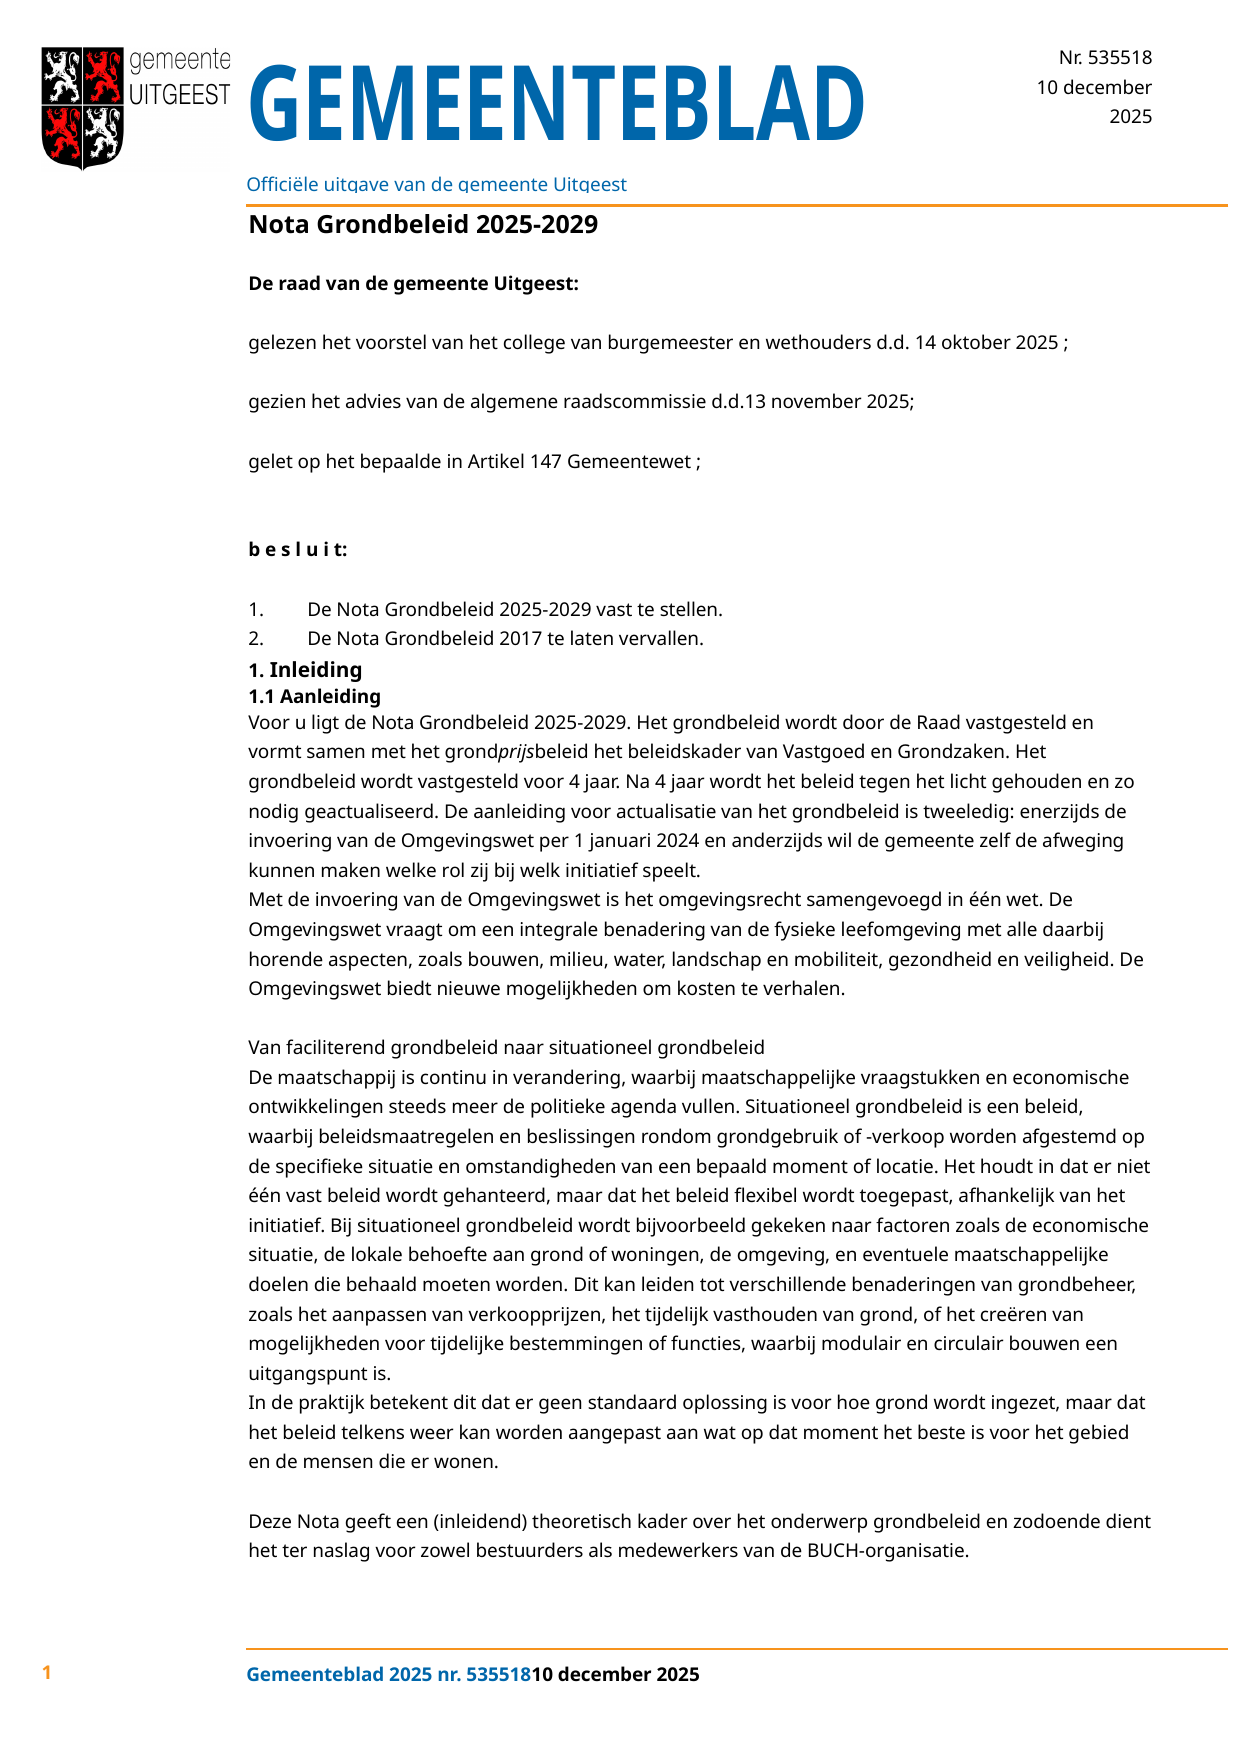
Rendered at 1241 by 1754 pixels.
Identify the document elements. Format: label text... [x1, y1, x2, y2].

text gelezen het voorstel van het college van burgemeester en wethouders d.d. 14 oktober 2025 ; [248, 329, 1152, 355]
text b e s l u i t: [248, 537, 1152, 562]
text Van faciliterend grondbeleid naar situationeel grondbeleid [248, 1034, 1152, 1060]
text In de praktijk betekent dit dat er geen standaard oplossing is voor hoe grond wordt ingezet, maar dat het beleid telkens weer kan worden aangepast aan wat op dat moment het beste is voor het gebied en de mensen die er wonen. [248, 1389, 1152, 1474]
text Nota Grondbeleid 2025-2029 [248, 207, 1152, 241]
text 1.1 Aanleiding [248, 683, 1152, 709]
text De maatschappij is continu in verandering, waarbij maatschappelijke vraagstukken en economische ontwikkelingen steeds meer de politieke agenda vullen. Situationeel grondbeleid is een beleid, waarbij beleidsmaatregelen en beslissingen rondom grondgebruik of -verkoop worden afgestemd op de specifieke situatie en omstandigheden van een bepaald moment of locatie. Het houdt in dat er niet één vast beleid wordt gehanteerd, maar dat het beleid flexibel wordt toegepast, afhankelijk van het initiatief. Bij situationeel grondbeleid wordt bijvoorbeeld gekeken naar factoren zoals de economische situatie, de lokale behoefte aan grond of woningen, de omgeving, en eventuele maatschappelijke doelen die behaald moeten worden. Dit kan leiden tot verschillende benaderingen van grondbeheer, zoals het aanpassen van verkoopprijzen, het tijdelijk vasthouden van grond, of het creëren van mogelijkheden voor tijdelijke bestemmingen of functies, waarbij modulair en circulair bouwen een uitgangspunt is. [248, 1064, 1152, 1386]
picture [41, 47, 231, 172]
text gelet op het bepaalde in Artikel 147 Gemeentewet ; [248, 448, 1152, 473]
text De raad van de gemeente Uitgeest: [248, 270, 1152, 296]
list De Nota Grondbeleid 2025-2029 vast te stellen. [248, 596, 1152, 621]
text Deze Nota geeft een (inleidend) theoretisch kader over het onderwerp grondbeleid en zodoende dient het ter naslag voor zowel bestuurders als medewerkers van de BUCH-organisatie. [248, 1508, 1152, 1563]
text gezien het advies van de algemene raadscommissie d.d.13 november 2025; [248, 389, 1152, 414]
list De Nota Grondbeleid 2017 te laten vervallen. [248, 625, 1152, 651]
text 1. Inleiding [248, 655, 1152, 683]
text Voor u ligt de Nota Grondbeleid 2025-2029. Het grondbeleid wordt door de Raad vastgesteld en vormt samen met het grondprijsbeleid het beleidskader van Vastgoed en Grondzaken. Het grondbeleid wordt vastgesteld voor 4 jaar. Na 4 jaar wordt het beleid tegen het licht gehouden en zo nodig geactualiseerd. De aanleiding voor actualisatie van het grondbeleid is tweeledig: enerzijds de invoering van de Omgevingswet per 1 januari 2024 en anderzijds wil de gemeente zelf de afweging kunnen maken welke rol zij bij welk initiatief speelt. [248, 709, 1152, 883]
text Met de invoering van de Omgevingswet is het omgevingsrecht samengevoegd in één wet. De Omgevingswet vraagt om een integrale benadering van de fysieke leefomgeving met alle daarbij horende aspecten, zoals bouwen, milieu, water, landschap en mobiliteit, gezondheid en veiligheid. De Omgevingswet biedt nieuwe mogelijkheden om kosten te verhalen. [248, 887, 1152, 1001]
